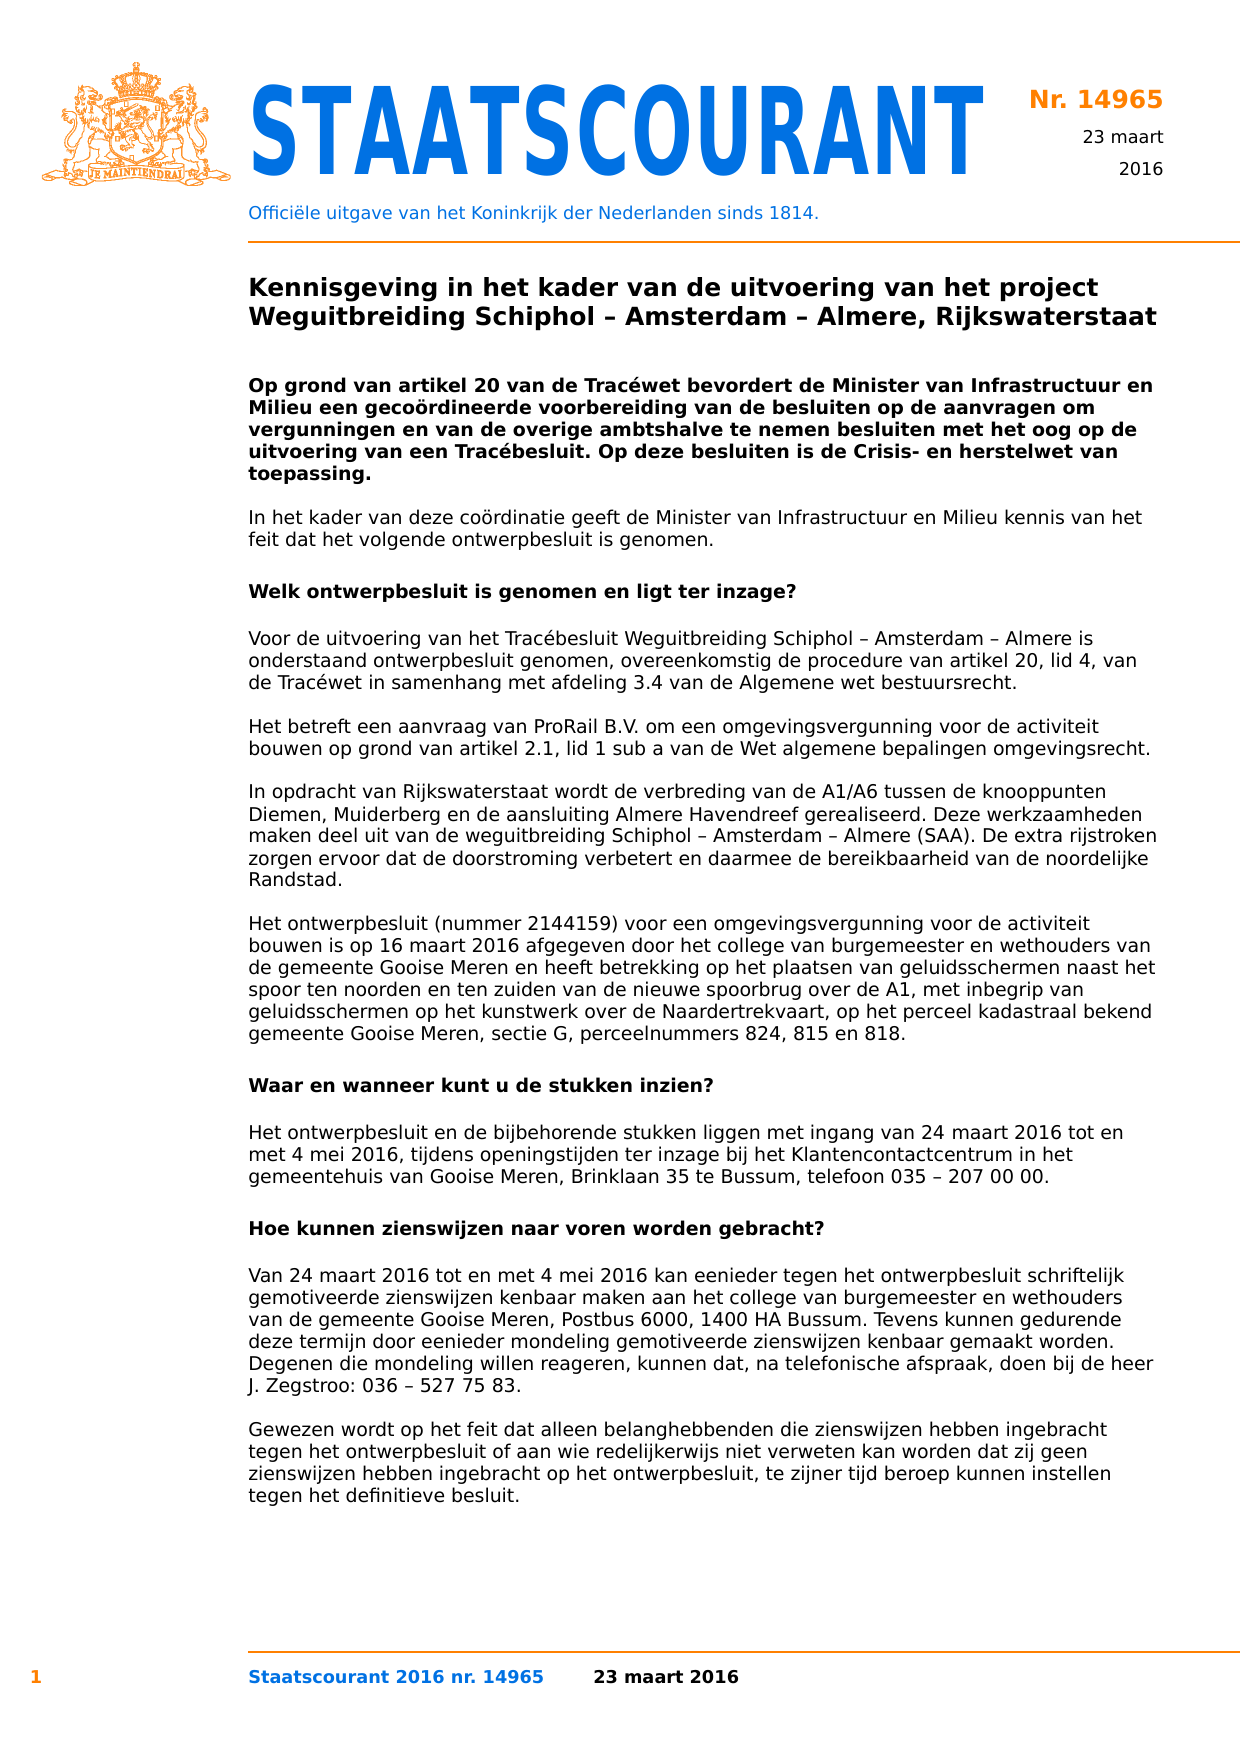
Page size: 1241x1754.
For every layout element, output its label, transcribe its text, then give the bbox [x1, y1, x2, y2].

text Voor de uitvoering van het Tracébesluit Weguitbreiding Schiphol – Amsterdam – Almere is onderstaand ontwerpbesluit genomen, overeenkomstig de procedure van artikel 20, lid 4, van de Tracéwet in samenhang met afdeling 3.4 van de Algemene wet bestuursrecht. [248, 628, 1163, 694]
text Het ontwerpbesluit en de bijbehorende stukken liggen met ingang van 24 maart 2016 tot en met 4 mei 2016, tijdens openingstijden ter inzage bij het Klantencontactcentrum in het gemeentehuis van Gooise Meren, Brinklaan 35 te Bussum, telefoon 035 – 207 00 00. [248, 1122, 1163, 1188]
subtitle Hoe kunnen zienswijzen naar voren worden gebracht? [248, 1218, 1163, 1240]
subtitle Waar en wanneer kunt u de stukken inzien? [248, 1075, 1163, 1097]
subtitle Welk ontwerpbesluit is genomen en ligt ter inzage? [248, 581, 1163, 603]
text Op grond van artikel 20 van de Tracéwet bevordert de Minister van Infrastructuur en Milieu een gecoördineerde voorbereiding van de besluiten op de aanvragen om vergunningen en van de overige ambtshalve te nemen besluiten met het oog op de uitvoering van een Tracébesluit. Op deze besluiten is de Crisis- en herstelwet van toepassing. [248, 375, 1163, 485]
text Het ontwerpbesluit (nummer 2144159) voor een omgevingsvergunning voor de activiteit bouwen is op 16 maart 2016 afgegeven door het college van burgemeester en wethouders van de gemeente Gooise Meren en heeft betrekking op het plaatsen van geluidsschermen naast het spoor ten noorden en ten zuiden van de nieuwe spoorbrug over de A1, met inbegrip van geluidsschermen op het kunstwerk over de Naardertrekvaart, op het perceel kadastraal bekend gemeente Gooise Meren, sectie G, perceelnummers 824, 815 en 818. [248, 913, 1163, 1045]
picture [41, 62, 231, 186]
text In het kader van deze coördinatie geeft de Minister van Infrastructuur en Milieu kennis van het feit dat het volgende ontwerpbesluit is genomen. [248, 507, 1163, 551]
text In opdracht van Rijkswaterstaat wordt de verbreding van de A1/A6 tussen de knooppunten Diemen, Muiderberg en de aansluiting Almere Havendreef gerealiseerd. Deze werkzaamheden maken deel uit van de weguitbreiding Schiphol – Amsterdam – Almere (SAA). De extra rijstroken zorgen ervoor dat de doorstroming verbetert en daarmee de bereikbaarheid van de noordelijke Randstad. [248, 781, 1163, 891]
subtitle Kennisgeving in het kader van de uitvoering van het project Weguitbreiding Schiphol – Amsterdam – Almere, Rijkswaterstaat [248, 273, 1163, 331]
text Van 24 maart 2016 tot en met 4 mei 2016 kan eenieder tegen het ontwerpbesluit schriftelijk gemotiveerde zienswijzen kenbaar maken aan het college van burgemeester en wethouders van de gemeente Gooise Meren, Postbus 6000, 1400 HA Bussum. Tevens kunnen gedurende deze termijn door eenieder mondeling gemotiveerde zienswijzen kenbaar gemaakt worden. Degenen die mondeling willen reageren, kunnen dat, na telefonische afspraak, doen bij de heer J. Zegstroo: 036 – 527 75 83. [248, 1265, 1163, 1397]
table_cell 2016 [998, 153, 1240, 203]
table_header Nr. 14965 [998, 62, 1240, 121]
text Gewezen wordt op het feit dat alleen belanghebbenden die zienswijzen hebben ingebracht tegen het ontwerpbesluit of aan wie redelijkerwijs niet verweten kan worden dat zij geen zienswijzen hebben ingebracht op het ontwerpbesluit, te zijner tijd beroep kunnen instellen tegen het definitieve besluit. [248, 1419, 1163, 1507]
table_cell Officiële uitgave van het Koninkrijk der Nederlanden sinds 1814. [248, 203, 1240, 241]
text Het betreft een aanvraag van ProRail B.V. om een omgevingsvergunning voor de activiteit bouwen op grond van artikel 2.1, lid 1 sub a van de Wet algemene bepalingen omgevingsrecht. [248, 716, 1163, 759]
table_header [25, 62, 248, 241]
table_cell 23 maart [998, 121, 1240, 153]
table_header STAATSCOURANT [248, 62, 998, 203]
